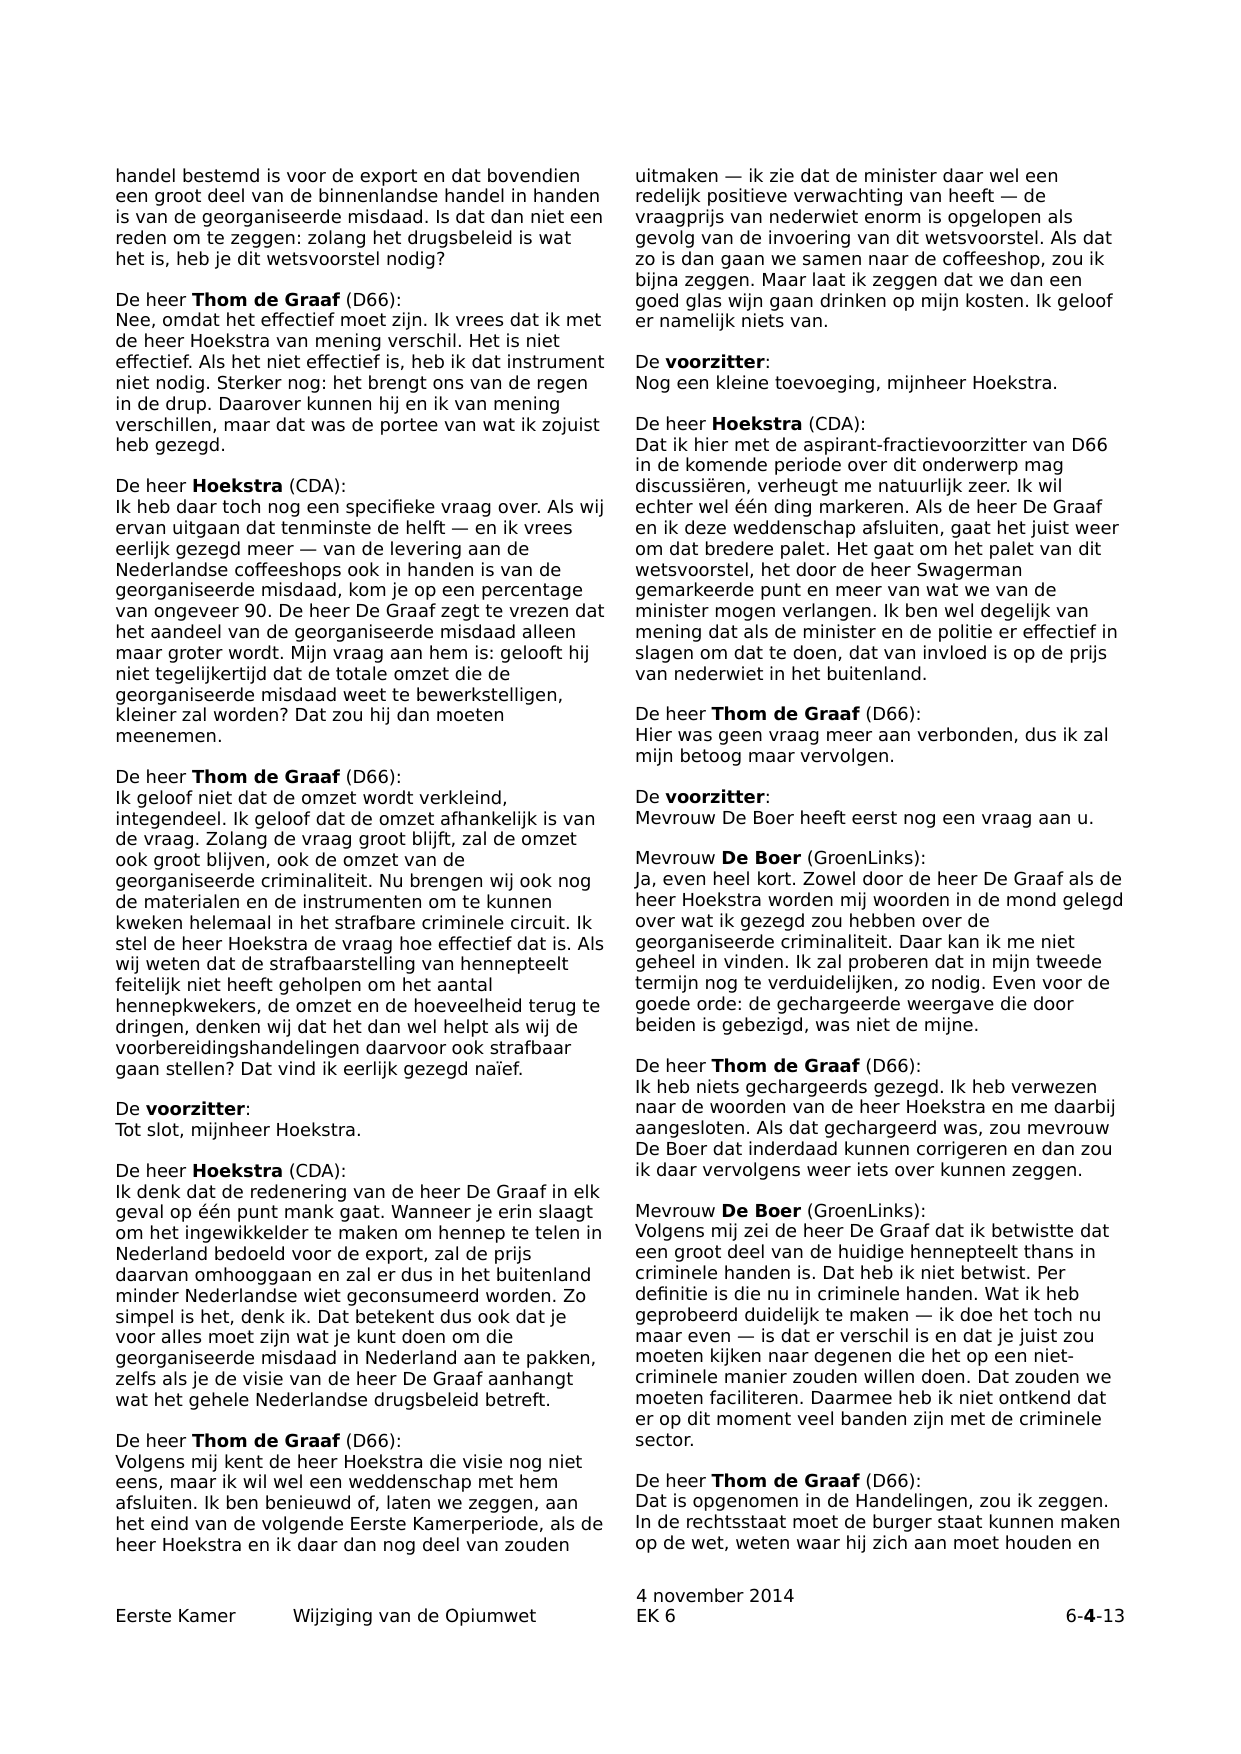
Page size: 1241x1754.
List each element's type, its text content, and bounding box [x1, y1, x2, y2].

text Mevrouw De Boer (GroenLinks): [635, 848, 1125, 869]
text Ik denk dat de redenering van de heer De Graaf in elk geval op één punt mank gaat. Wanneer je erin slaagt om het ingewikkelder te maken om hennep te telen in Nederland bedoeld voor de export, zal de prijs daarvan omhooggaan en zal er dus in het buitenland minder Nederlandse wiet geconsumeerd worden. Zo simpel is het, denk ik. Dat betekent dus ook dat je voor alles moet zijn wat je kunt doen om die georganiseerde misdaad in Nederland aan te pakken, zelfs als je de visie van de heer De Graaf aanhangt wat het gehele Nederlandse drugsbeleid betreft. [115, 1181, 605, 1411]
text Dat ik hier met de aspirant-fractievoorzitter van D66 in de komende periode over dit onderwerp mag discussiëren, verheugt me natuurlijk zeer. Ik wil echter wel één ding markeren. Als de heer De Graaf en ik deze weddenschap afsluiten, gaat het juist weer om dat bredere palet. Het gaat om het palet van dit wetsvoorstel, het door de heer Swagerman gemarkeerde punt en meer van wat we van de minister mogen verlangen. Ik ben wel degelijk van mening dat als de minister en de politie er effectief in slagen om dat te doen, dat van invloed is op de prijs van nederwiet in het buitenland. [635, 434, 1125, 684]
text De heer Hoekstra (CDA): [115, 476, 605, 497]
text Hier was geen vraag meer aan verbonden, dus ik zal mijn betoog maar vervolgen. [635, 725, 1125, 767]
text Ik heb daar toch nog een specifieke vraag over. Als wij ervan uitgaan dat tenminste de helft — en ik vrees eerlijk gezegd meer — van de levering aan de Nederlandse coffeeshops ook in handen is van de georganiseerde misdaad, kom je op een percentage van ongeveer 90. De heer De Graaf zegt te vrezen dat het aandeel van de georganiseerde misdaad alleen maar groter wordt. Mijn vraag aan hem is: gelooft hij niet tegelijkertijd dat de totale omzet die de georganiseerde misdaad weet te bewerkstelligen, kleiner zal worden? Dat zou hij dan moeten meenemen. [115, 497, 605, 747]
text De heer Thom de Graaf (D66): [115, 767, 605, 787]
text In de rechtsstaat moet de burger staat kunnen maken op de wet, weten waar hij zich aan moet houden en [635, 1512, 1125, 1554]
text Ik geloof niet dat de omzet wordt verkleind, integendeel. Ik geloof dat de omzet afhankelijk is van de vraag. Zolang de vraag groot blijft, zal de omzet ook groot blijven, ook de omzet van de georganiseerde criminaliteit. Nu brengen wij ook nog de materialen en de instrumenten om te kunnen kweken helemaal in het strafbare criminele circuit. Ik stel de heer Hoekstra de vraag hoe effectief dat is. Als wij weten dat de strafbaarstelling van hennepteelt feitelijk niet heeft geholpen om het aantal hennepkwekers, de omzet en de hoeveelheid terug te dringen, denken wij dat het dan wel helpt als wij de voorbereidingshandelingen daarvoor ook strafbaar gaan stellen? Dat vind ik eerlijk gezegd naïef. [115, 787, 605, 1079]
text Ik heb niets gechargeerds gezegd. Ik heb verwezen naar de woorden van de heer Hoekstra en me daarbij aangesloten. Als dat gechargeerd was, zou mevrouw De Boer dat inderdaad kunnen corrigeren en dan zou ik daar vervolgens weer iets over kunnen zeggen. [635, 1076, 1125, 1181]
text Tot slot, mijnheer Hoekstra. [115, 1120, 605, 1141]
text Nee, omdat het effectief moet zijn. Ik vrees dat ik met de heer Hoekstra van mening verschil. Het is niet effectief. Als het niet effectief is, heb ik dat instrument niet nodig. Sterker nog: het brengt ons van de regen in de drup. Daarover kunnen hij en ik van mening verschillen, maar dat was de portee van wat ik zojuist heb gezegd. [115, 310, 605, 456]
text De heer Thom de Graaf (D66): [635, 1056, 1125, 1076]
text De heer Hoekstra (CDA): [115, 1161, 605, 1181]
text De voorzitter: [635, 787, 1125, 807]
text Mevrouw De Boer heeft eerst nog een vraag aan u. [635, 807, 1125, 828]
text uitmaken — ik zie dat de minister daar wel een redelijk positieve verwachting van heeft — de vraagprijs van nederwiet enorm is opgelopen als gevolg van de invoering van dit wetsvoorstel. Als dat zo is dan gaan we samen naar de coffeeshop, zou ik bijna zeggen. Maar laat ik zeggen dat we dan een goed glas wijn gaan drinken op mijn kosten. Ik geloof er namelijk niets van. [635, 165, 1125, 332]
text Mevrouw De Boer (GroenLinks): [635, 1201, 1125, 1221]
text De heer Thom de Graaf (D66): [635, 704, 1125, 725]
text De heer Hoekstra (CDA): [635, 413, 1125, 434]
text Dat is opgenomen in de Handelingen, zou ik zeggen. [635, 1491, 1125, 1512]
text Ja, even heel kort. Zowel door de heer De Graaf als de heer Hoekstra worden mij woorden in de mond gelegd over wat ik gezegd zou hebben over de georganiseerde criminaliteit. Daar kan ik me niet geheel in vinden. Ik zal proberen dat in mijn tweede termijn nog te verduidelijken, zo nodig. Even voor de goede orde: de gechargeerde weergave die door beiden is gebezigd, was niet de mijne. [635, 869, 1125, 1036]
text Volgens mij kent de heer Hoekstra die visie nog niet eens, maar ik wil wel een weddenschap met hem afsluiten. Ik ben benieuwd of, laten we zeggen, aan het eind van de volgende Eerste Kamerperiode, als de heer Hoekstra en ik daar dan nog deel van zouden [115, 1451, 605, 1556]
text De voorzitter: [115, 1099, 605, 1120]
text Nog een kleine toevoeging, mijnheer Hoekstra. [635, 373, 1125, 393]
text De heer Thom de Graaf (D66): [115, 1431, 605, 1451]
text De heer Thom de Graaf (D66): [635, 1470, 1125, 1491]
text handel bestemd is voor de export en dat bovendien een groot deel van de binnenlandse handel in handen is van de georganiseerde misdaad. Is dat dan niet een reden om te zeggen: zolang het drugsbeleid is wat het is, heb je dit wetsvoorstel nodig? [115, 165, 605, 269]
text De heer Thom de Graaf (D66): [115, 289, 605, 310]
text Volgens mij zei de heer De Graaf dat ik betwistte dat een groot deel van de huidige hennepteelt thans in criminele handen is. Dat heb ik niet betwist. Per definitie is die nu in criminele handen. Wat ik heb geprobeerd duidelijk te maken — ik doe het toch nu maar even — is dat er verschil is en dat je juist zou moeten kijken naar degenen die het op een niet-criminele manier zouden willen doen. Dat zouden we moeten faciliteren. Daarmee heb ik niet ontkend dat er op dit moment veel banden zijn met de criminele sector. [635, 1221, 1125, 1450]
text De voorzitter: [635, 352, 1125, 373]
